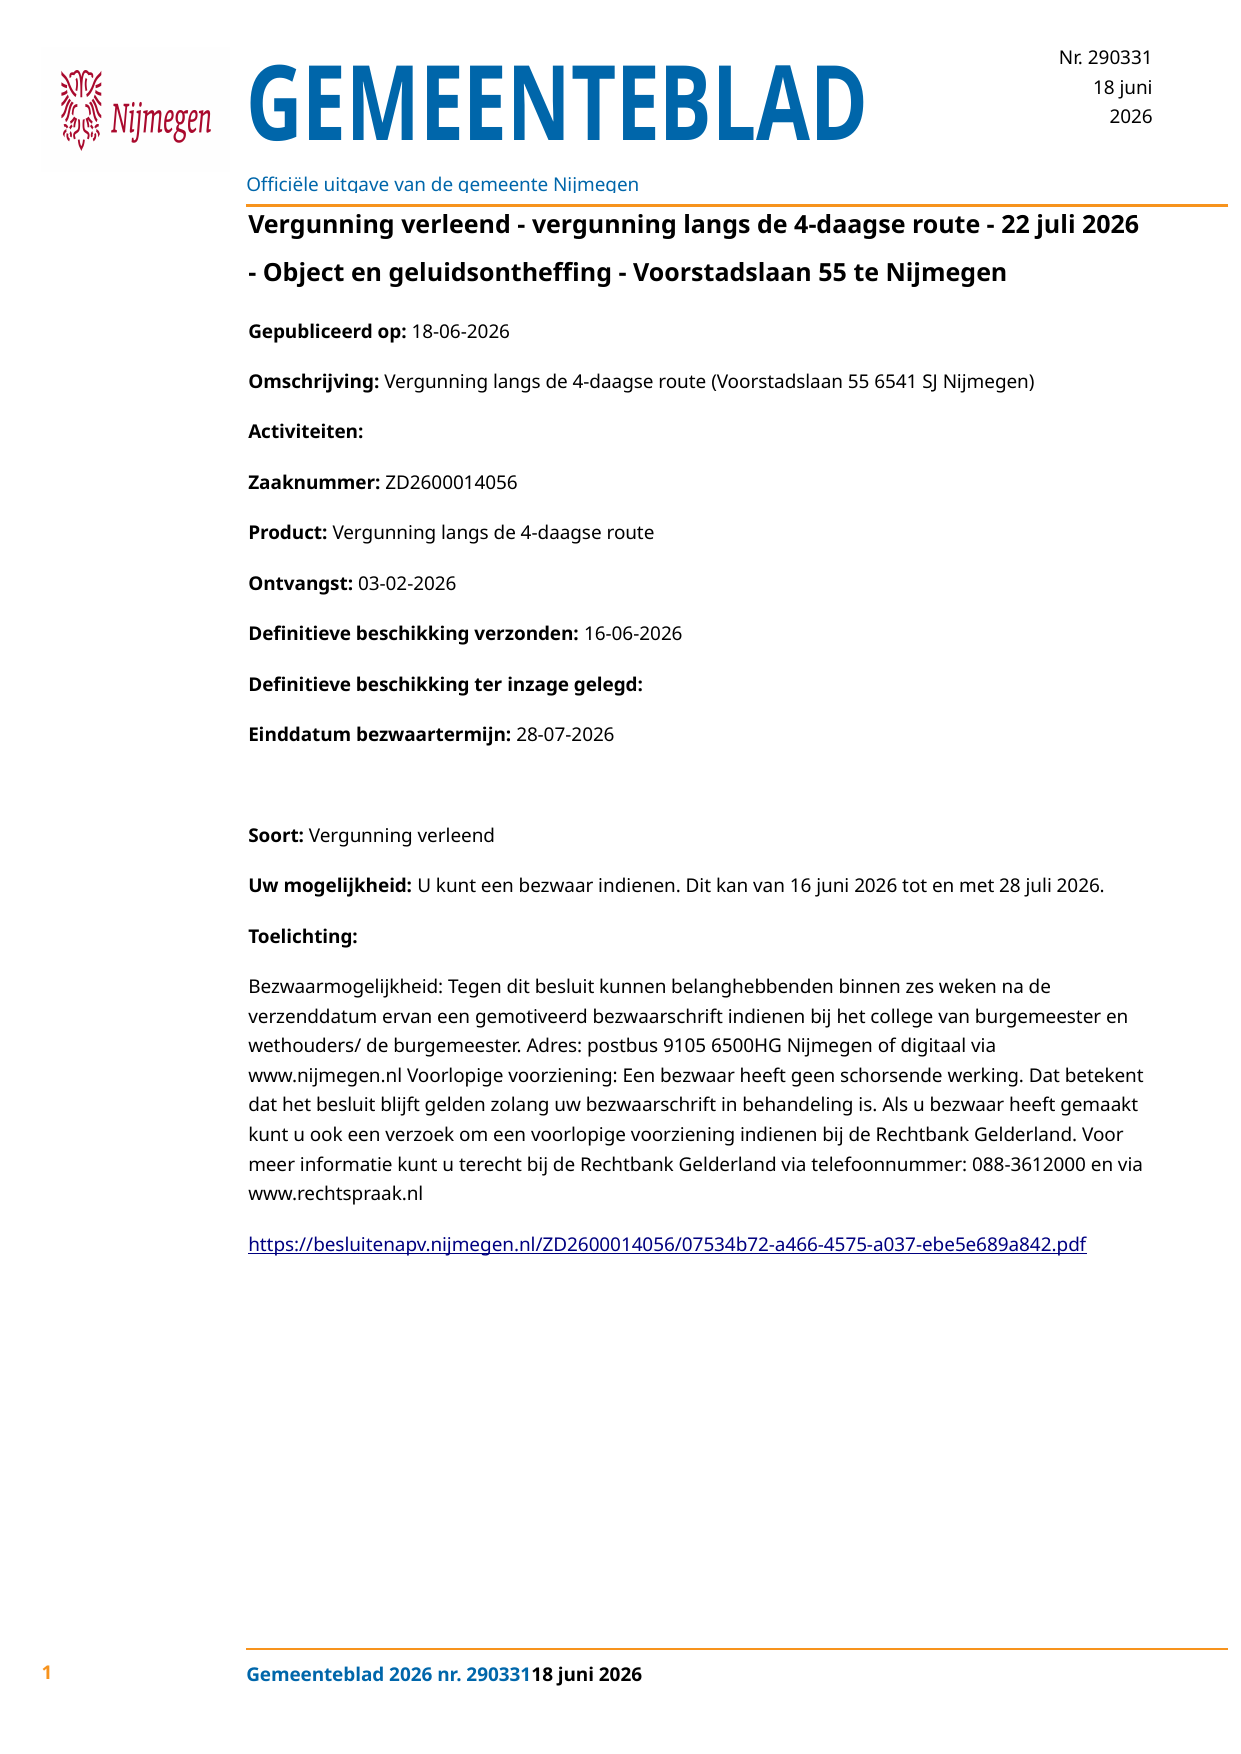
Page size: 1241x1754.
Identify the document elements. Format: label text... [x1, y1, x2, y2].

picture [41, 47, 231, 172]
text Vergunning verleend - vergunning langs de 4-daagse route - 22 juli 2026 - Object en geluidsontheffing - Voorstadslaan 55 te Nijmegen [248, 207, 1152, 288]
text Uw mogelijkheid: U kunt een bezwaar indienen. Dit kan van 16 juni 2026 tot en met 28 juli 2026. [248, 872, 1152, 898]
text Omschrijving: Vergunning langs de 4-daagse route (Voorstadslaan 55 6541 SJ Nijmegen) [248, 368, 1152, 394]
text Toelichting: [248, 923, 1152, 949]
text Gepubliceerd op: 18-06-2026 [248, 318, 1152, 344]
text Definitieve beschikking verzonden: 16-06-2026 [248, 620, 1152, 646]
text Product: Vergunning langs de 4-daagse route [248, 519, 1152, 545]
text Activiteiten: [248, 419, 1152, 444]
text Ontvangst: 03-02-2026 [248, 570, 1152, 596]
text https://besluitenapv.nijmegen.nl/ZD2600014056/07534b72-a466-4575-a037-ebe5e689a842.pdf [248, 1231, 1152, 1257]
text Einddatum bezwaartermijn: 28-07-2026 [248, 721, 1152, 747]
text Definitieve beschikking ter inzage gelegd: [248, 671, 1152, 697]
text Bezwaarmogelijkheid: Tegen dit besluit kunnen belanghebbenden binnen zes weken na de verzenddatum ervan een gemotiveerd bezwaarschrift indienen bij het college van burgemeester en wethouders/ de burgemeester. Adres: postbus 9105 6500HG Nijmegen of digitaal via www.nijmegen.nl Voorlopige voorziening: Een bezwaar heeft geen schorsende werking. Dat betekent dat het besluit blijft gelden zolang uw bezwaarschrift in behandeling is. Als u bezwaar heeft gemaakt kunt u ook een verzoek om een voorlopige voorziening indienen bij de Rechtbank Gelderland. Voor meer informatie kunt u terecht bij de Rechtbank Gelderland via telefoonnummer: 088-3612000 en via www.rechtspraak.nl [248, 973, 1152, 1206]
text Zaaknummer: ZD2600014056 [248, 469, 1152, 495]
text Soort: Vergunning verleend [248, 822, 1152, 848]
